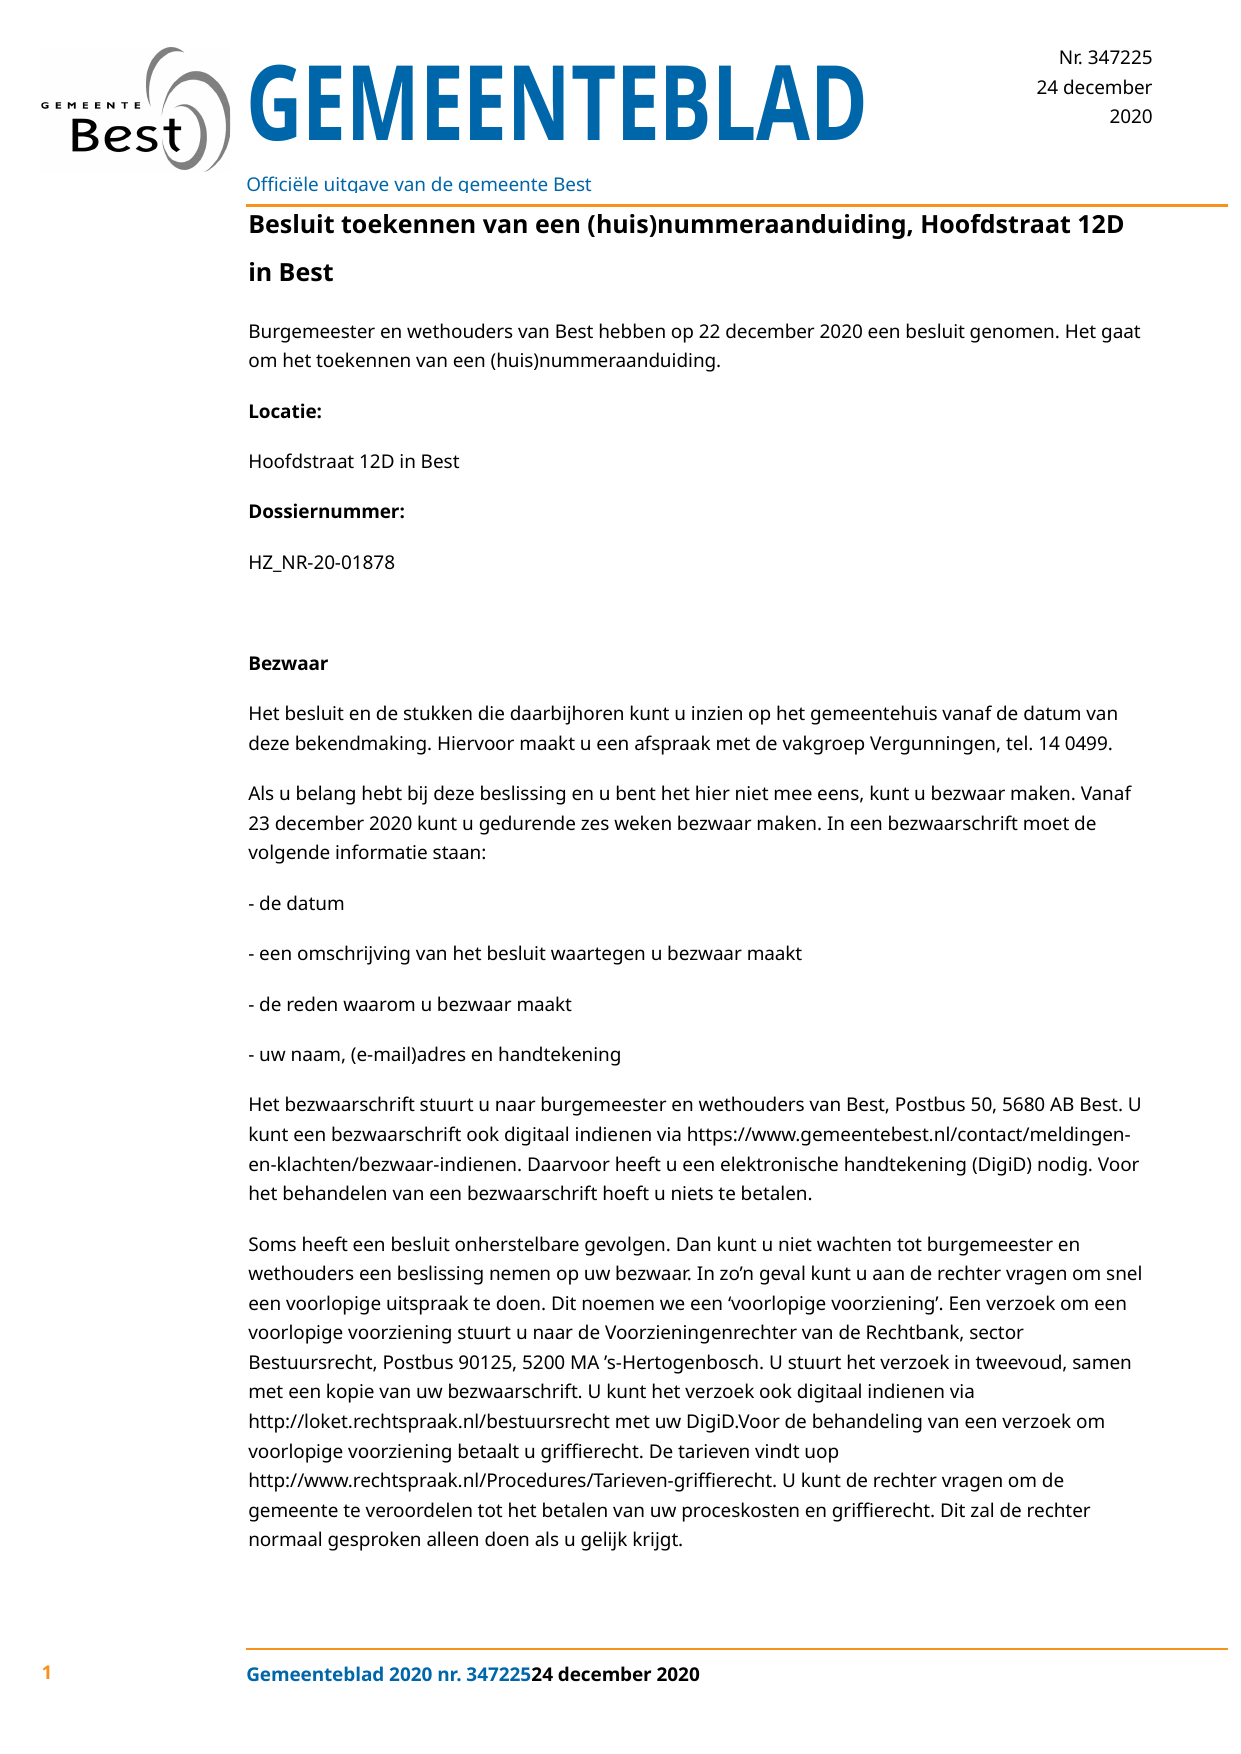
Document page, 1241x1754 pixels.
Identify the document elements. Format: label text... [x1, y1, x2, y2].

text - de datum [248, 890, 1152, 916]
text Bezwaar [248, 650, 1152, 676]
text Het bezwaarschrift stuurt u naar burgemeester en wethouders van Best, Postbus 50, 5680 AB Best. U kunt een bezwaarschrift ook digitaal indienen via https://www.gemeentebest.nl/contact/meldingen-en-klachten/bezwaar-indienen. Daarvoor heeft u een elektronische handtekening (DigiD) nodig. Voor het behandelen van een bezwaarschrift hoeft u niets te betalen. [248, 1092, 1152, 1206]
text Soms heeft een besluit onherstelbare gevolgen. Dan kunt u niet wachten tot burgemeester en wethouders een beslissing nemen op uw bezwaar. In zo’n geval kunt u aan de rechter vragen om snel een voorlopige uitspraak te doen. Dit noemen we een ‘voorlopige voorziening’. Een verzoek om een voorlopige voorziening stuurt u naar de Voorzieningenrechter van de Rechtbank, sector Bestuursrecht, Postbus 90125, 5200 MA ’s-Hertogenbosch. U stuurt het verzoek in tweevoud, samen met een kopie van uw bezwaarschrift. U kunt het verzoek ook digitaal indienen via http://loket.rechtspraak.nl/bestuursrecht met uw DigiD.Voor de behandeling van een verzoek om voorlopige voorziening betaalt u griffierecht. De tarieven vindt uop http://www.rechtspraak.nl/Procedures/Tarieven-griffierecht. U kunt de rechter vragen om de gemeente te veroordelen tot het betalen van uw proceskosten en griffierecht. Dit zal de rechter normaal gesproken alleen doen als u gelijk krijgt. [248, 1231, 1152, 1552]
text Dossiernummer: [248, 499, 1152, 524]
text Burgemeester en wethouders van Best hebben op 22 december 2020 een besluit genomen. Het gaat om het toekennen van een (huis)nummeraanduiding. [248, 318, 1152, 373]
text - uw naam, (e-mail)adres en handtekening [248, 1041, 1152, 1067]
text - de reden waarom u bezwaar maakt [248, 991, 1152, 1017]
text HZ_NR-20-01878 [248, 549, 1152, 575]
picture [41, 47, 231, 172]
text Locatie: [248, 398, 1152, 424]
text Hoofdstraat 12D in Best [248, 448, 1152, 474]
text Als u belang hebt bij deze beslissing en u bent het hier niet mee eens, kunt u bezwaar maken. Vanaf 23 december 2020 kunt u gedurende zes weken bezwaar maken. In een bezwaarschrift moet de volgende informatie staan: [248, 780, 1152, 865]
text Het besluit en de stukken die daarbijhoren kunt u inzien op het gemeentehuis vanaf de datum van deze bekendmaking. Hiervoor maakt u een afspraak met de vakgroep Vergunningen, tel. 14 0499. [248, 700, 1152, 756]
text - een omschrijving van het besluit waartegen u bezwaar maakt [248, 940, 1152, 966]
text Besluit toekennen van een (huis)nummeraanduiding, Hoofdstraat 12D in Best [248, 207, 1152, 288]
